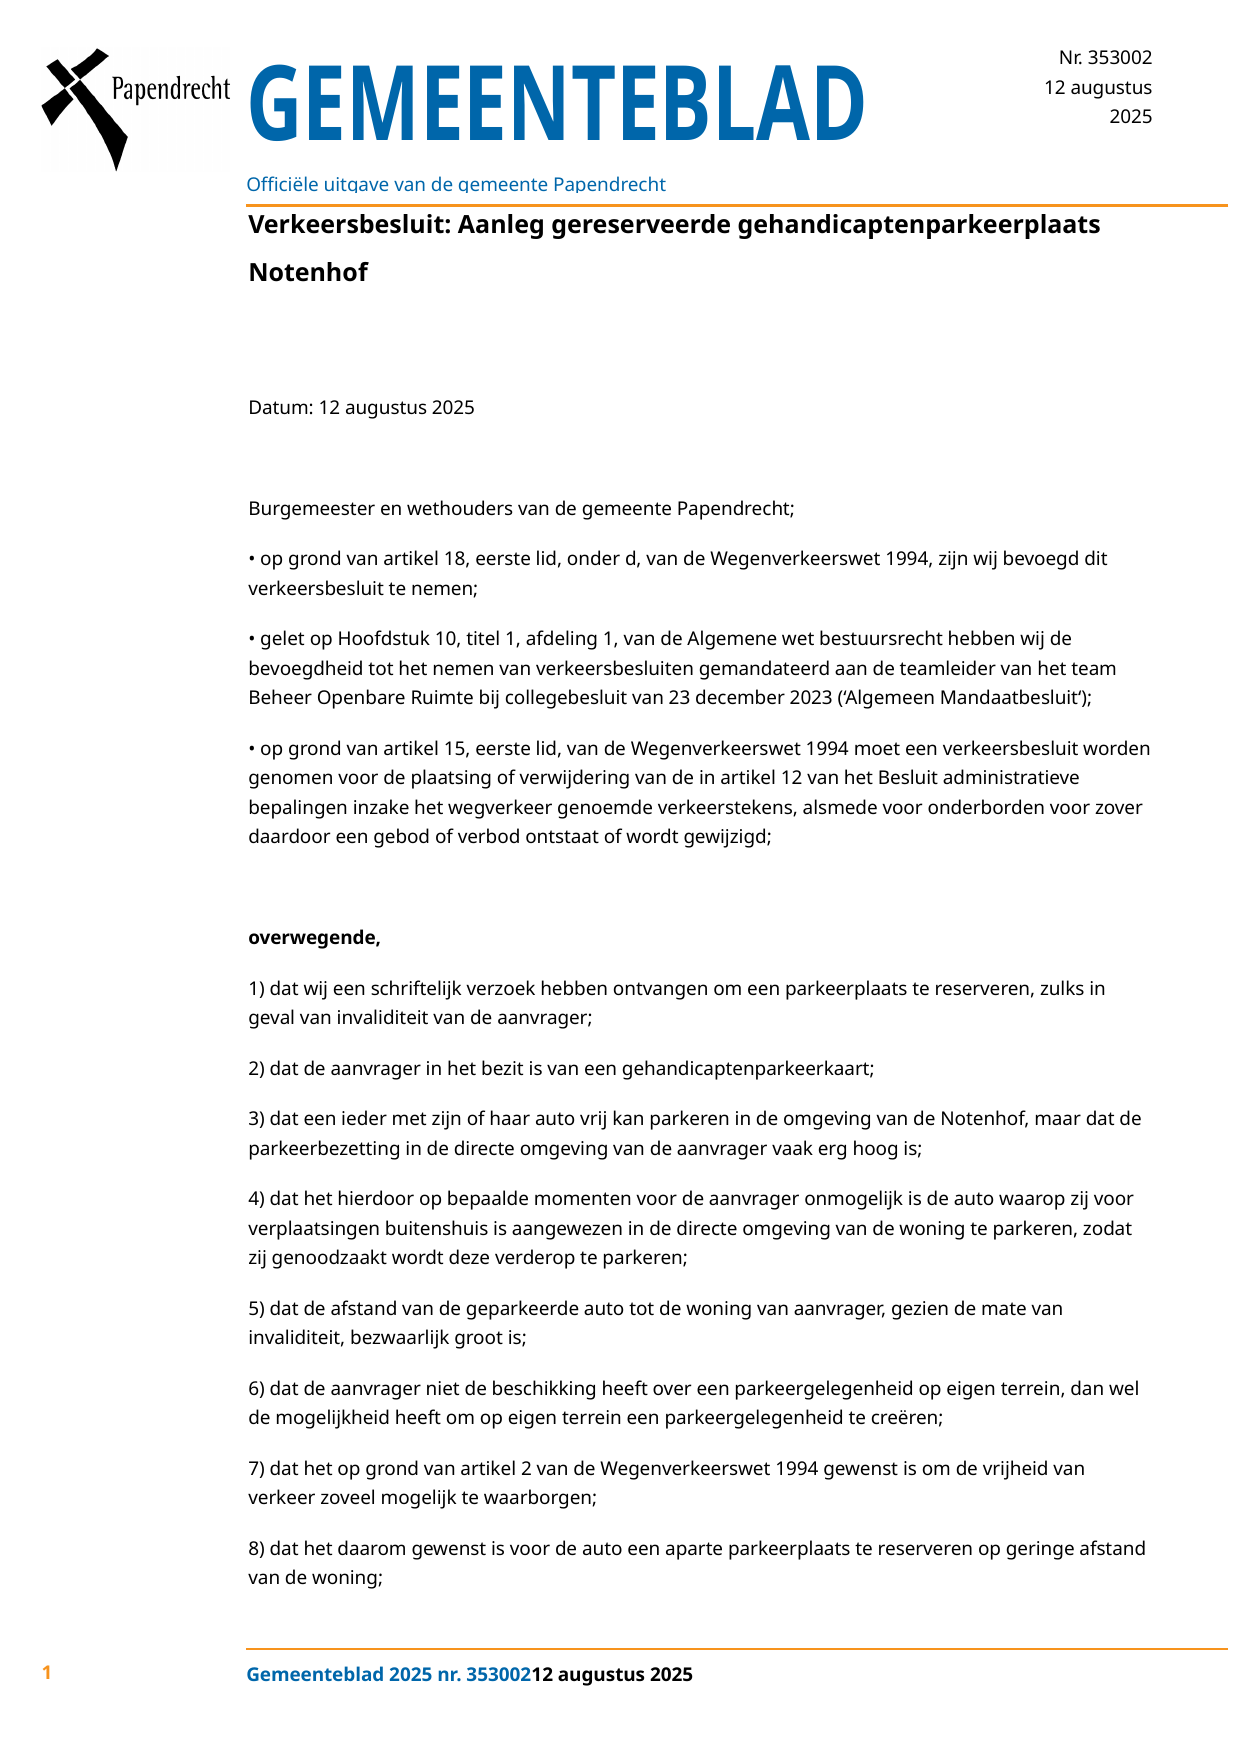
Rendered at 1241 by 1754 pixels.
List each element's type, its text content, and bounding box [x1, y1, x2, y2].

text Verkeersbesluit: Aanleg gereserveerde gehandicaptenparkeerplaats Notenhof [248, 207, 1152, 288]
text • gelet op Hoofdstuk 10, titel 1, afdeling 1, van de Algemene wet bestuursrecht hebben wij de bevoegdheid tot het nemen van verkeersbesluiten gemandateerd aan de teamleider van het team Beheer Openbare Ruimte bij collegebesluit van 23 december 2023 (‘Algemeen Mandaatbesluit‘); [248, 625, 1152, 710]
text 5) dat de afstand van de geparkeerde auto tot de woning van aanvrager, gezien de mate van invaliditeit, bezwaarlijk groot is; [248, 1295, 1152, 1350]
text • op grond van artikel 18, eerste lid, onder d, van de Wegenverkeerswet 1994, zijn wij bevoegd dit verkeersbesluit te nemen; [248, 545, 1152, 601]
text 4) dat het hierdoor op bepaalde momenten voor de aanvrager onmogelijk is de auto waarop zij voor verplaatsingen buitenshuis is aangewezen in de directe omgeving van de woning te parkeren, zodat zij genoodzaakt wordt deze verderop te parkeren; [248, 1185, 1152, 1270]
text Datum: 12 augustus 2025 [248, 394, 1152, 420]
text 1) dat wij een schriftelijk verzoek hebben ontvangen om een parkeerplaats te reserveren, zulks in geval van invaliditeit van de aanvrager; [248, 975, 1152, 1030]
text 7) dat het op grond van artikel 2 van de Wegenverkeerswet 1994 gewenst is om de vrijheid van verkeer zoveel mogelijk te waarborgen; [248, 1455, 1152, 1510]
text overwegende, [248, 924, 1152, 950]
picture [41, 47, 231, 172]
text 2) dat de aanvrager in het bezit is van een gehandicaptenparkeerkaart; [248, 1055, 1152, 1081]
text • op grond van artikel 15, eerste lid, van de Wegenverkeerswet 1994 moet een verkeersbesluit worden genomen voor de plaatsing of verwijdering van de in artikel 12 van het Besluit administratieve bepalingen inzake het wegverkeer genoemde verkeerstekens, alsmede voor onderborden voor zover daardoor een gebod of verbod ontstaat of wordt gewijzigd; [248, 735, 1152, 849]
text 8) dat het daarom gewenst is voor de auto een aparte parkeerplaats te reserveren op geringe afstand van de woning; [248, 1535, 1152, 1590]
text 6) dat de aanvrager niet de beschikking heeft over een parkeergelegenheid op eigen terrein, dan wel de mogelijkheid heeft om op eigen terrein een parkeergelegenheid te creëren; [248, 1375, 1152, 1430]
text 3) dat een ieder met zijn of haar auto vrij kan parkeren in de omgeving van de Notenhof, maar dat de parkeerbezetting in de directe omgeving van de aanvrager vaak erg hoog is; [248, 1105, 1152, 1161]
text Burgemeester en wethouders van de gemeente Papendrecht; [248, 495, 1152, 521]
